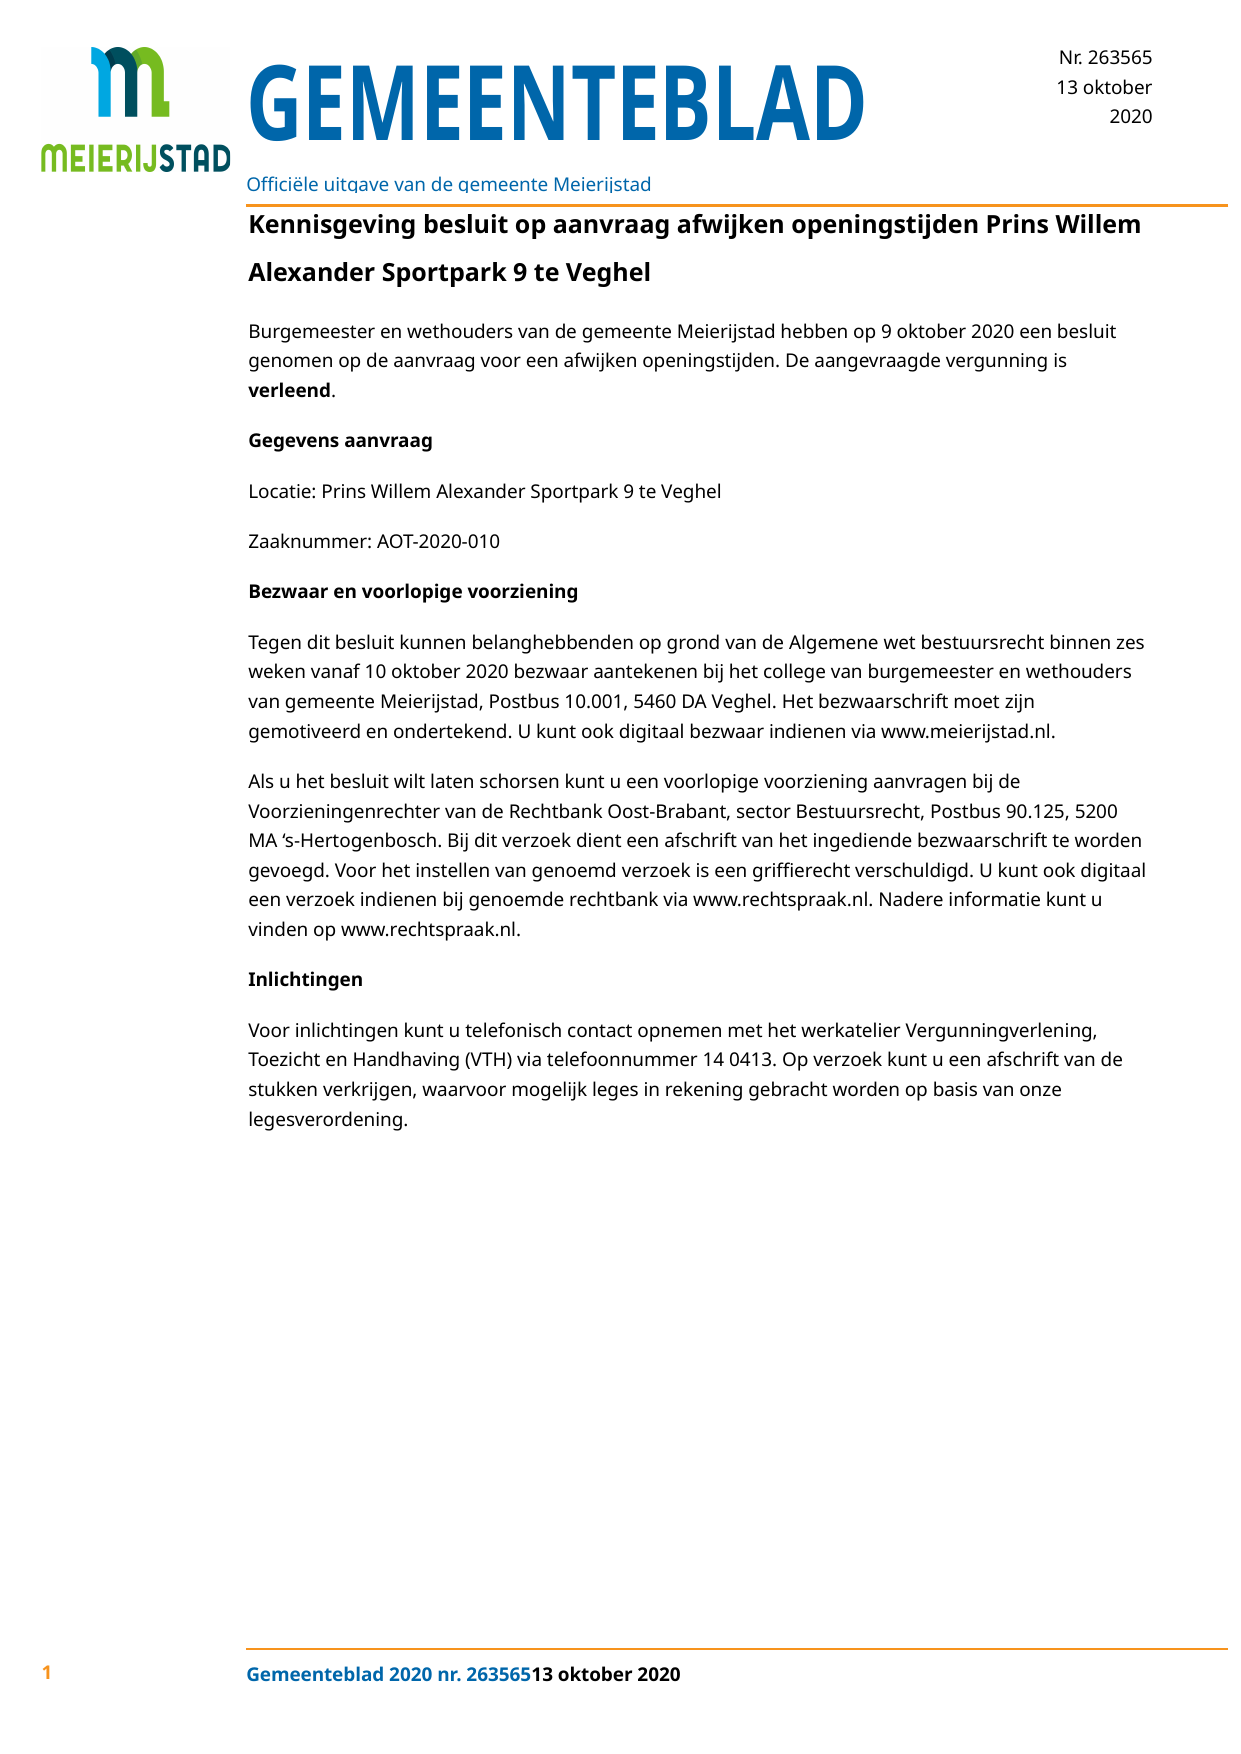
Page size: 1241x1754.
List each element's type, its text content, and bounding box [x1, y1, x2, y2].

text Kennisgeving besluit op aanvraag afwijken openingstijden Prins Willem Alexander Sportpark 9 te Veghel [248, 207, 1152, 288]
text Tegen dit besluit kunnen belanghebbenden op grond van de Algemene wet bestuursrecht binnen zes weken vanaf 10 oktober 2020 bezwaar aantekenen bij het college van burgemeester en wethouders van gemeente Meierijstad, Postbus 10.001, 5460 DA Veghel. Het bezwaarschrift moet zijn gemotiveerd en ondertekend. U kunt ook digitaal bezwaar indienen via www.meierijstad.nl. [248, 629, 1152, 744]
text Als u het besluit wilt laten schorsen kunt u een voorlopige voorziening aanvragen bij de Voorzieningenrechter van de Rechtbank Oost-Brabant, sector Bestuursrecht, Postbus 90.125, 5200 MA ‘s-Hertogenbosch. Bij dit verzoek dient een afschrift van het ingediende bezwaarschrift te worden gevoegd. Voor het instellen van genoemd verzoek is een griffierecht verschuldigd. U kunt ook digitaal een verzoek indienen bij genoemde rechtbank via www.rechtspraak.nl. Nadere informatie kunt u vinden op www.rechtspraak.nl. [248, 768, 1152, 942]
text Inlichtingen [248, 967, 1152, 992]
text Locatie: Prins Willem Alexander Sportpark 9 te Veghel [248, 478, 1152, 504]
text Voor inlichtingen kunt u telefonisch contact opnemen met het werkatelier Vergunningverlening, Toezicht en Handhaving (VTH) via telefoonnummer 14 0413. Op verzoek kunt u een afschrift van de stukken verkrijgen, waarvoor mogelijk leges in rekening gebracht worden op basis van onze legesverordening. [248, 1017, 1152, 1132]
text Gegevens aanvraag [248, 427, 1152, 453]
text Zaaknummer: AOT-2020-010 [248, 528, 1152, 554]
picture [41, 47, 231, 172]
text Bezwaar en voorlopige voorziening [248, 579, 1152, 604]
text Burgemeester en wethouders van de gemeente Meierijstad hebben op 9 oktober 2020 een besluit genomen op de aanvraag voor een afwijken openingstijden. De aangevraagde vergunning is verleend. [248, 318, 1152, 403]
